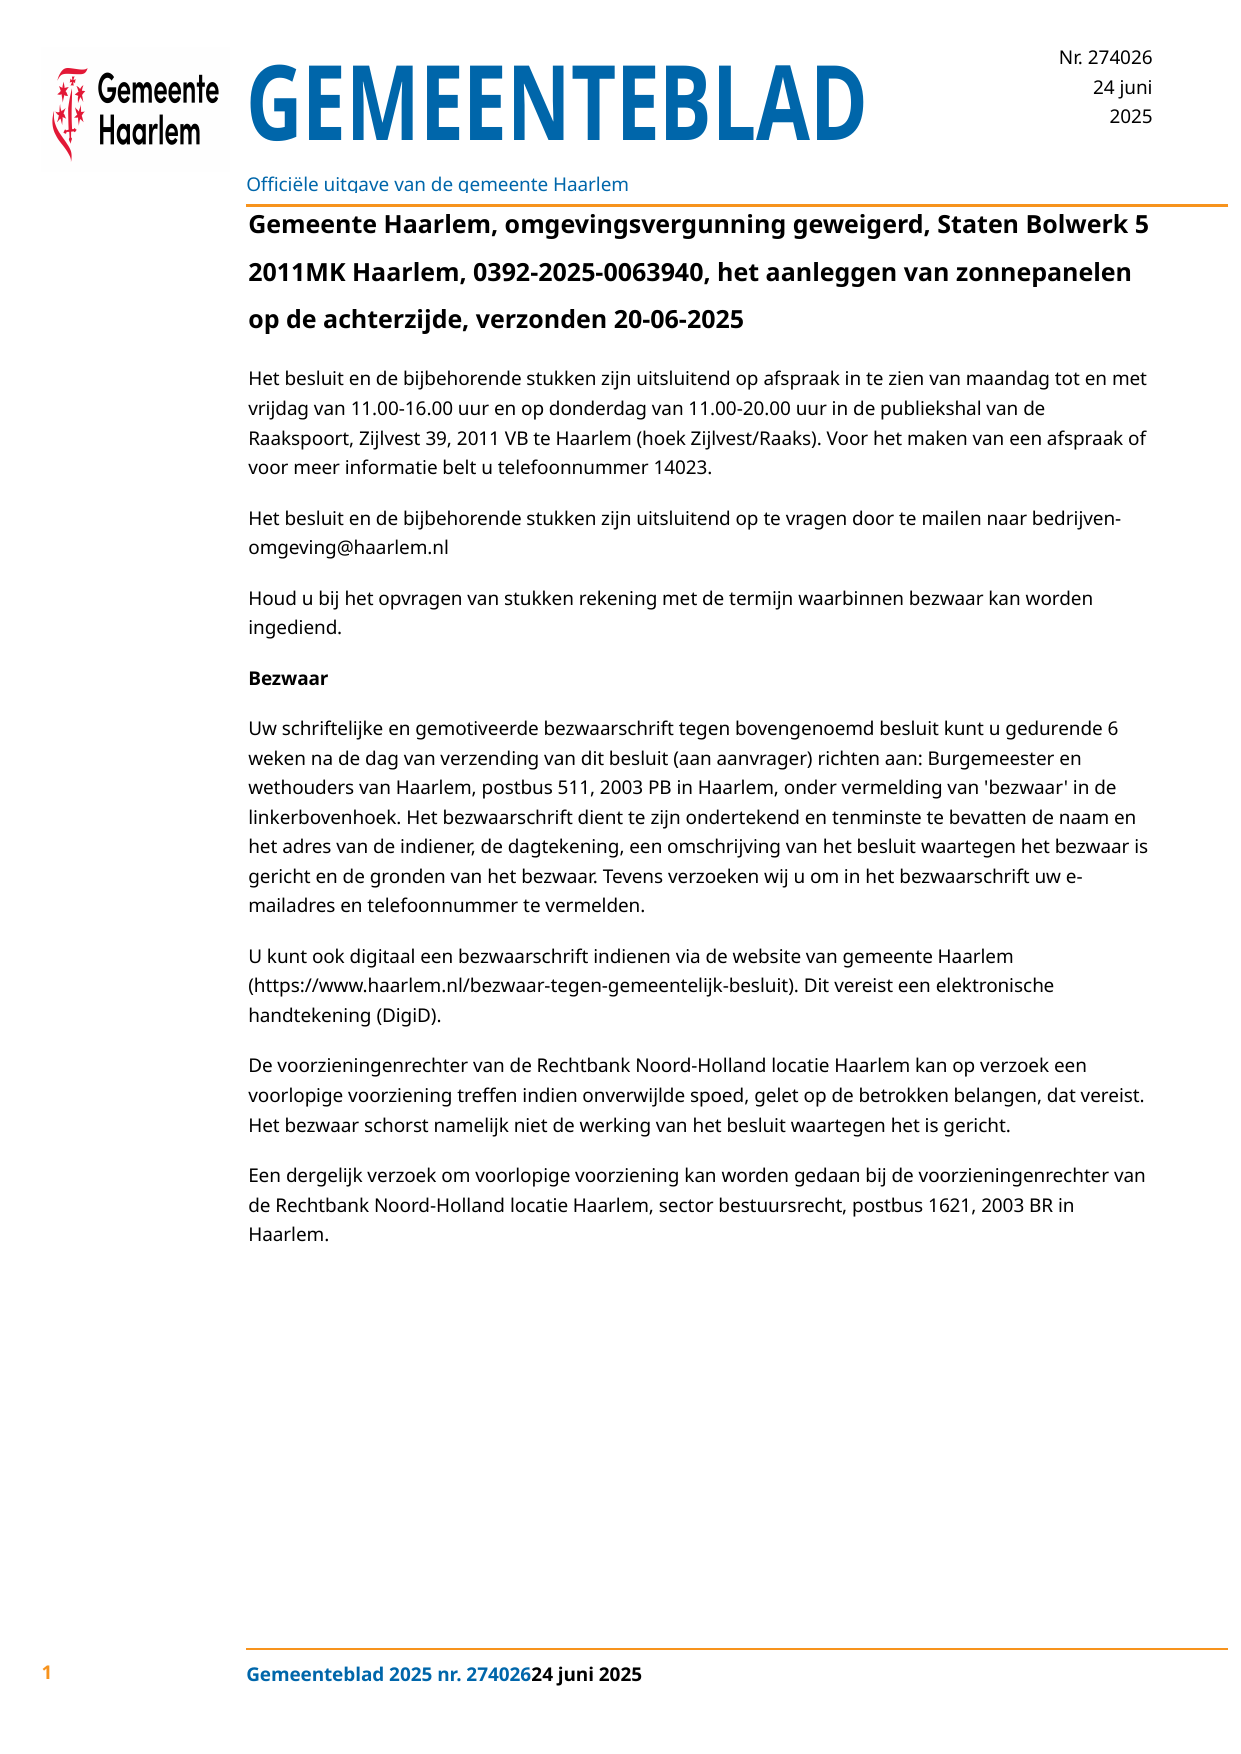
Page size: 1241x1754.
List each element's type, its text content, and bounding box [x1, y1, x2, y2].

text Het besluit en de bijbehorende stukken zijn uitsluitend op te vragen door te mailen naar bedrijven-omgeving@haarlem.nl [248, 505, 1152, 560]
text Houd u bij het opvragen van stukken rekening met de termijn waarbinnen bezwaar kan worden ingediend. [248, 585, 1152, 640]
text De voorzieningenrechter van de Rechtbank Noord-Holland locatie Haarlem kan op verzoek een voorlopige voorziening treffen indien onverwijlde spoed, gelet op de betrokken belangen, dat vereist. Het bezwaar schorst namelijk niet de werking van het besluit waartegen het is gericht. [248, 1053, 1152, 1137]
text U kunt ook digitaal een bezwaarschrift indienen via de website van gemeente Haarlem (https://www.haarlem.nl/bezwaar-tegen-gemeentelijk-besluit). Dit vereist een elektronische handtekening (DigiD). [248, 943, 1152, 1028]
text Uw schriftelijke en gemotiveerde bezwaarschrift tegen bovengenoemd besluit kunt u gedurende 6 weken na de dag van verzending van dit besluit (aan aanvrager) richten aan: Burgemeester en wethouders van Haarlem, postbus 511, 2003 PB in Haarlem, onder vermelding van 'bezwaar' in de linkerbovenhoek. Het bezwaarschrift dient te zijn ondertekend en tenminste te bevatten de naam en het adres van de indiener, de dagtekening, een omschrijving van het besluit waartegen het bezwaar is gericht en de gronden van het bezwaar. Tevens verzoeken wij u om in het bezwaarschrift uw e-mailadres en telefoonnummer te vermelden. [248, 715, 1152, 918]
text Bezwaar [248, 665, 1152, 690]
text Het besluit en de bijbehorende stukken zijn uitsluitend op afspraak in te zien van maandag tot en met vrijdag van 11.00-16.00 uur en op donderdag van 11.00-20.00 uur in de publiekshal van de Raakspoort, Zijlvest 39, 2011 VB te Haarlem (hoek Zijlvest/Raaks). Voor het maken van een afspraak of voor meer informatie belt u telefoonnummer 14023. [248, 366, 1152, 480]
text Een dergelijk verzoek om voorlopige voorziening kan worden gedaan bij de voorzieningenrechter van de Rechtbank Noord-Holland locatie Haarlem, sector bestuursrecht, postbus 1621, 2003 BR in Haarlem. [248, 1162, 1152, 1247]
text Gemeente Haarlem, omgevingsvergunning geweigerd, Staten Bolwerk 5 2011MK Haarlem, 0392-2025-0063940, het aanleggen van zonnepanelen op de achterzijde, verzonden 20-06-2025 [248, 207, 1152, 336]
picture [41, 47, 231, 172]
